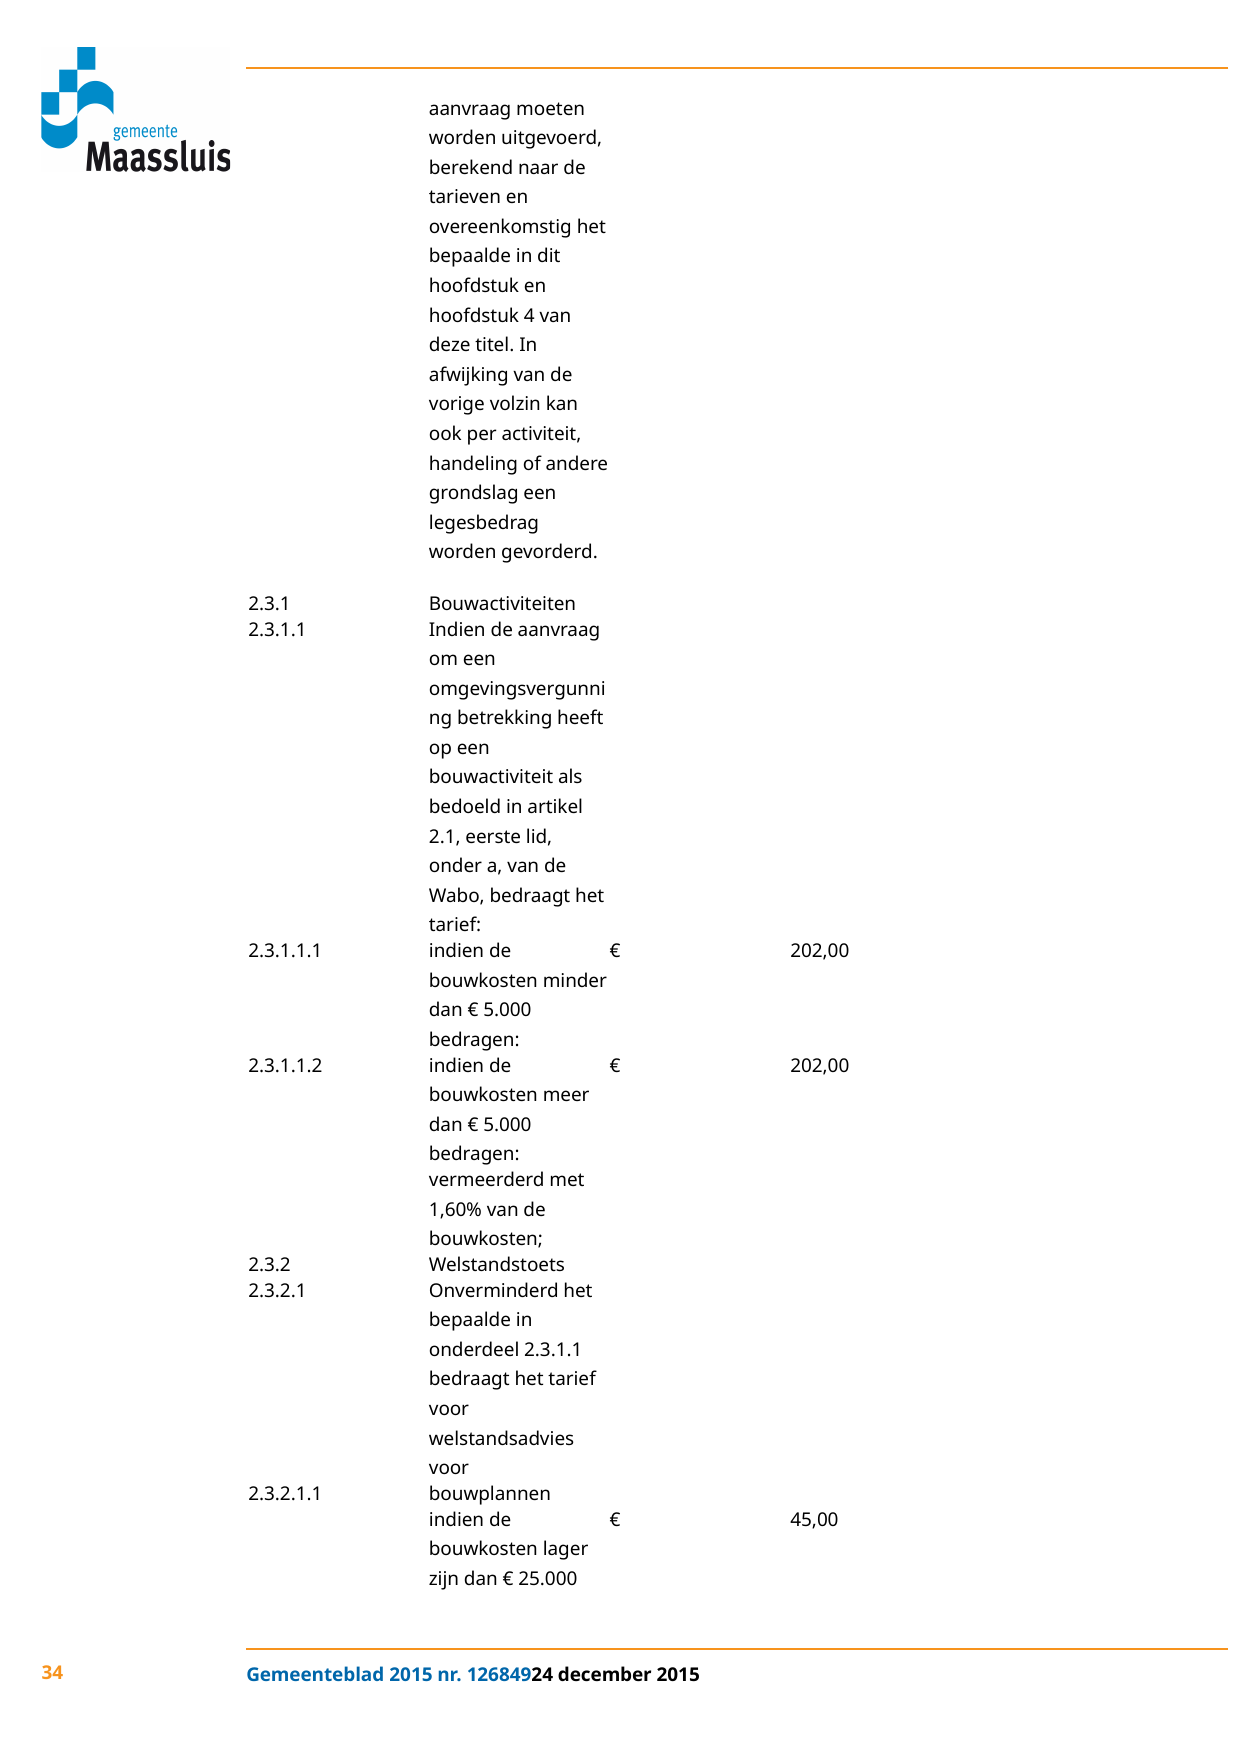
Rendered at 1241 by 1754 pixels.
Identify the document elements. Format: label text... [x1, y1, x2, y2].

table_cell [790, 95, 971, 564]
table_cell [790, 1166, 971, 1251]
table_cell aanvraag moeten worden uitgevoerd, berekend naar de tarieven en overeenkomstig het bepaalde in dit hoofdstuk en hoofdstuk 4 van deze titel. In afwijking van de vorige volzin kan ook per activiteit, handeling of andere grondslag een legesbedrag worden gevorderd. [429, 95, 609, 564]
table_cell [248, 95, 429, 564]
table_cell [609, 590, 790, 616]
table_cell 2.3.1.1.2 [248, 1052, 429, 1166]
table_cell [971, 1277, 1152, 1480]
table_cell Onverminderd het bepaalde in onderdeel 2.3.1.1 bedraagt het tarief voor welstandsadvies voor [429, 1277, 609, 1480]
table_cell [971, 616, 1152, 937]
table_cell [429, 564, 609, 590]
table_cell [971, 590, 1152, 616]
table_cell [971, 1052, 1152, 1166]
table_cell [971, 1166, 1152, 1251]
table_cell indien de bouwkosten lager zijn dan € 25.000 [429, 1506, 609, 1591]
picture [41, 47, 231, 172]
table_cell 2.3.2 [248, 1251, 429, 1277]
table_cell [609, 1277, 790, 1480]
table_cell [609, 616, 790, 937]
table_cell [971, 937, 1152, 1052]
table_cell [790, 616, 971, 937]
table_cell indien de bouwkosten minder dan € 5.000 bedragen: [429, 937, 609, 1052]
table_cell [609, 1166, 790, 1251]
table_cell [609, 1251, 790, 1277]
table_cell vermeerderd met 1,60% van de bouwkosten; [429, 1166, 609, 1251]
table_cell [971, 564, 1152, 590]
table_cell € [609, 1052, 790, 1166]
table_cell [971, 1506, 1152, 1591]
table_cell 2.3.2.1.1 [248, 1480, 429, 1506]
table_cell 2.3.1 [248, 590, 429, 616]
table_cell [971, 1480, 1152, 1506]
table_cell 2.3.1.1.1 [248, 937, 429, 1052]
table_cell € [609, 937, 790, 1052]
table_cell [971, 1251, 1152, 1277]
table_cell Indien de aanvraag om een omgevingsvergunning betrekking heeft op een bouwactiviteit als bedoeld in artikel 2.1, eerste lid, onder a, van de Wabo, bedraagt het tarief: [429, 616, 609, 937]
table_cell [971, 95, 1152, 564]
table_cell 202,00 [790, 1052, 971, 1166]
table_cell 2.3.1.1 [248, 616, 429, 937]
picture [41, 47, 77, 92]
table_cell bouwplannen [429, 1480, 609, 1506]
table_cell [609, 1480, 790, 1506]
table_cell [248, 1506, 429, 1591]
table_cell [609, 564, 790, 590]
table_cell [790, 590, 971, 616]
table_cell indien de bouwkosten meer dan € 5.000 bedragen: [429, 1052, 609, 1166]
table_cell Welstandstoets [429, 1251, 609, 1277]
table_cell € [609, 1506, 790, 1591]
table_cell Bouwactiviteiten [429, 590, 609, 616]
table_cell 202,00 [790, 937, 971, 1052]
table_cell 45,00 [790, 1506, 971, 1591]
table_cell [248, 1166, 429, 1251]
table_cell [790, 564, 971, 590]
table_cell [609, 95, 790, 564]
table_cell [790, 1277, 971, 1480]
table_cell [790, 1251, 971, 1277]
table_cell [790, 1480, 971, 1506]
table_cell 2.3.2.1 [248, 1277, 429, 1480]
table_cell [248, 564, 429, 590]
